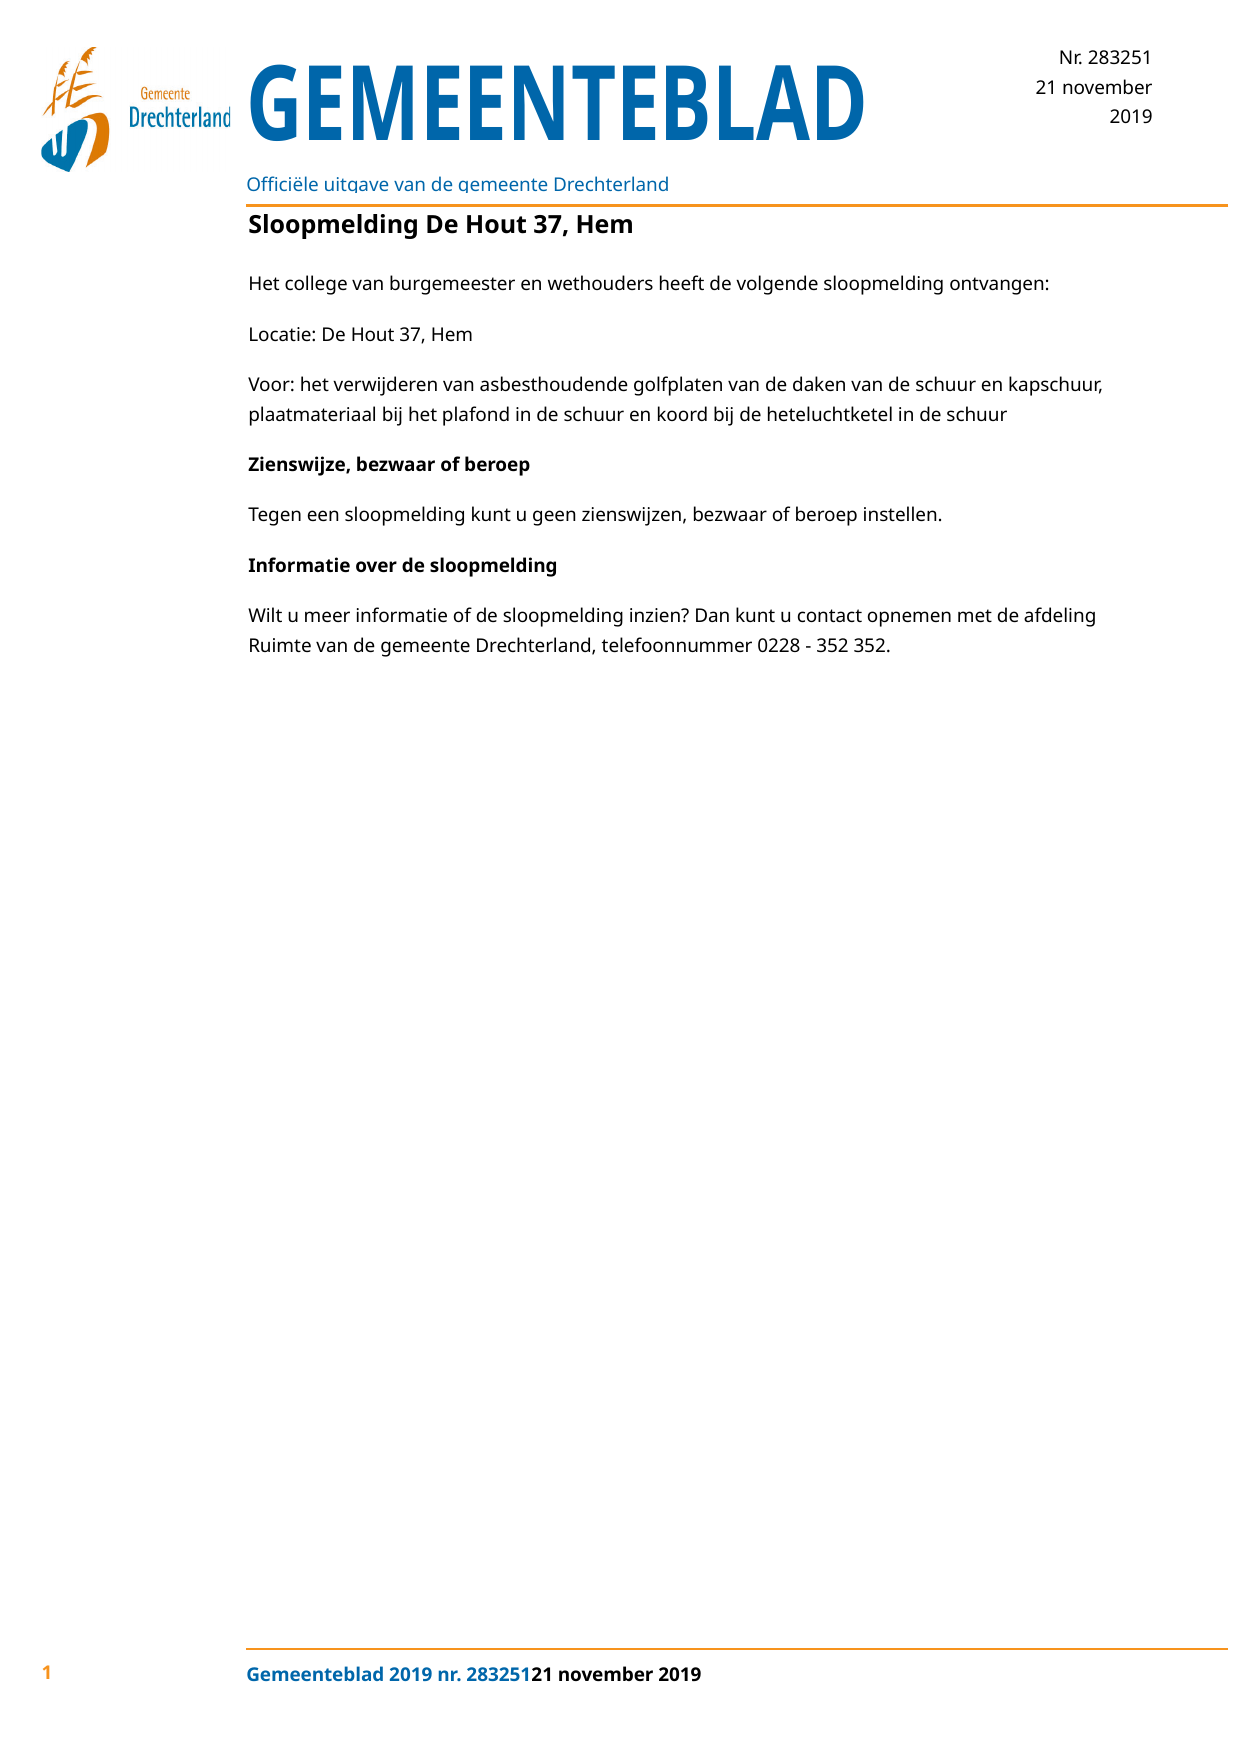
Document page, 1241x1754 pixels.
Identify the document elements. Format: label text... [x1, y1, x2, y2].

text Informatie over de sloopmelding [248, 552, 1152, 578]
picture [226, 115, 231, 124]
picture [41, 158, 64, 172]
text Wilt u meer informatie of de sloopmelding inzien? Dan kunt u contact opnemen met de afdeling Ruimte van de gemeente Drechterland, telefoonnummer 0228 - 352 352. [248, 602, 1152, 658]
text Voor: het verwijderen van asbesthoudende golfplaten van de daken van de schuur en kapschuur, plaatmateriaal bij het plafond in de schuur en koord bij de heteluchtketel in de schuur [248, 371, 1152, 426]
text Sloopmelding De Hout 37, Hem [248, 207, 1152, 241]
text Tegen een sloopmelding kunt u geen zienswijzen, bezwaar of beroep instellen. [248, 502, 1152, 527]
text Zienswijze, bezwaar of beroep [248, 451, 1152, 477]
text Het college van burgemeester en wethouders heeft de volgende sloopmelding ontvangen: [248, 270, 1152, 296]
picture [41, 47, 231, 172]
text Locatie: De Hout 37, Hem [248, 321, 1152, 346]
